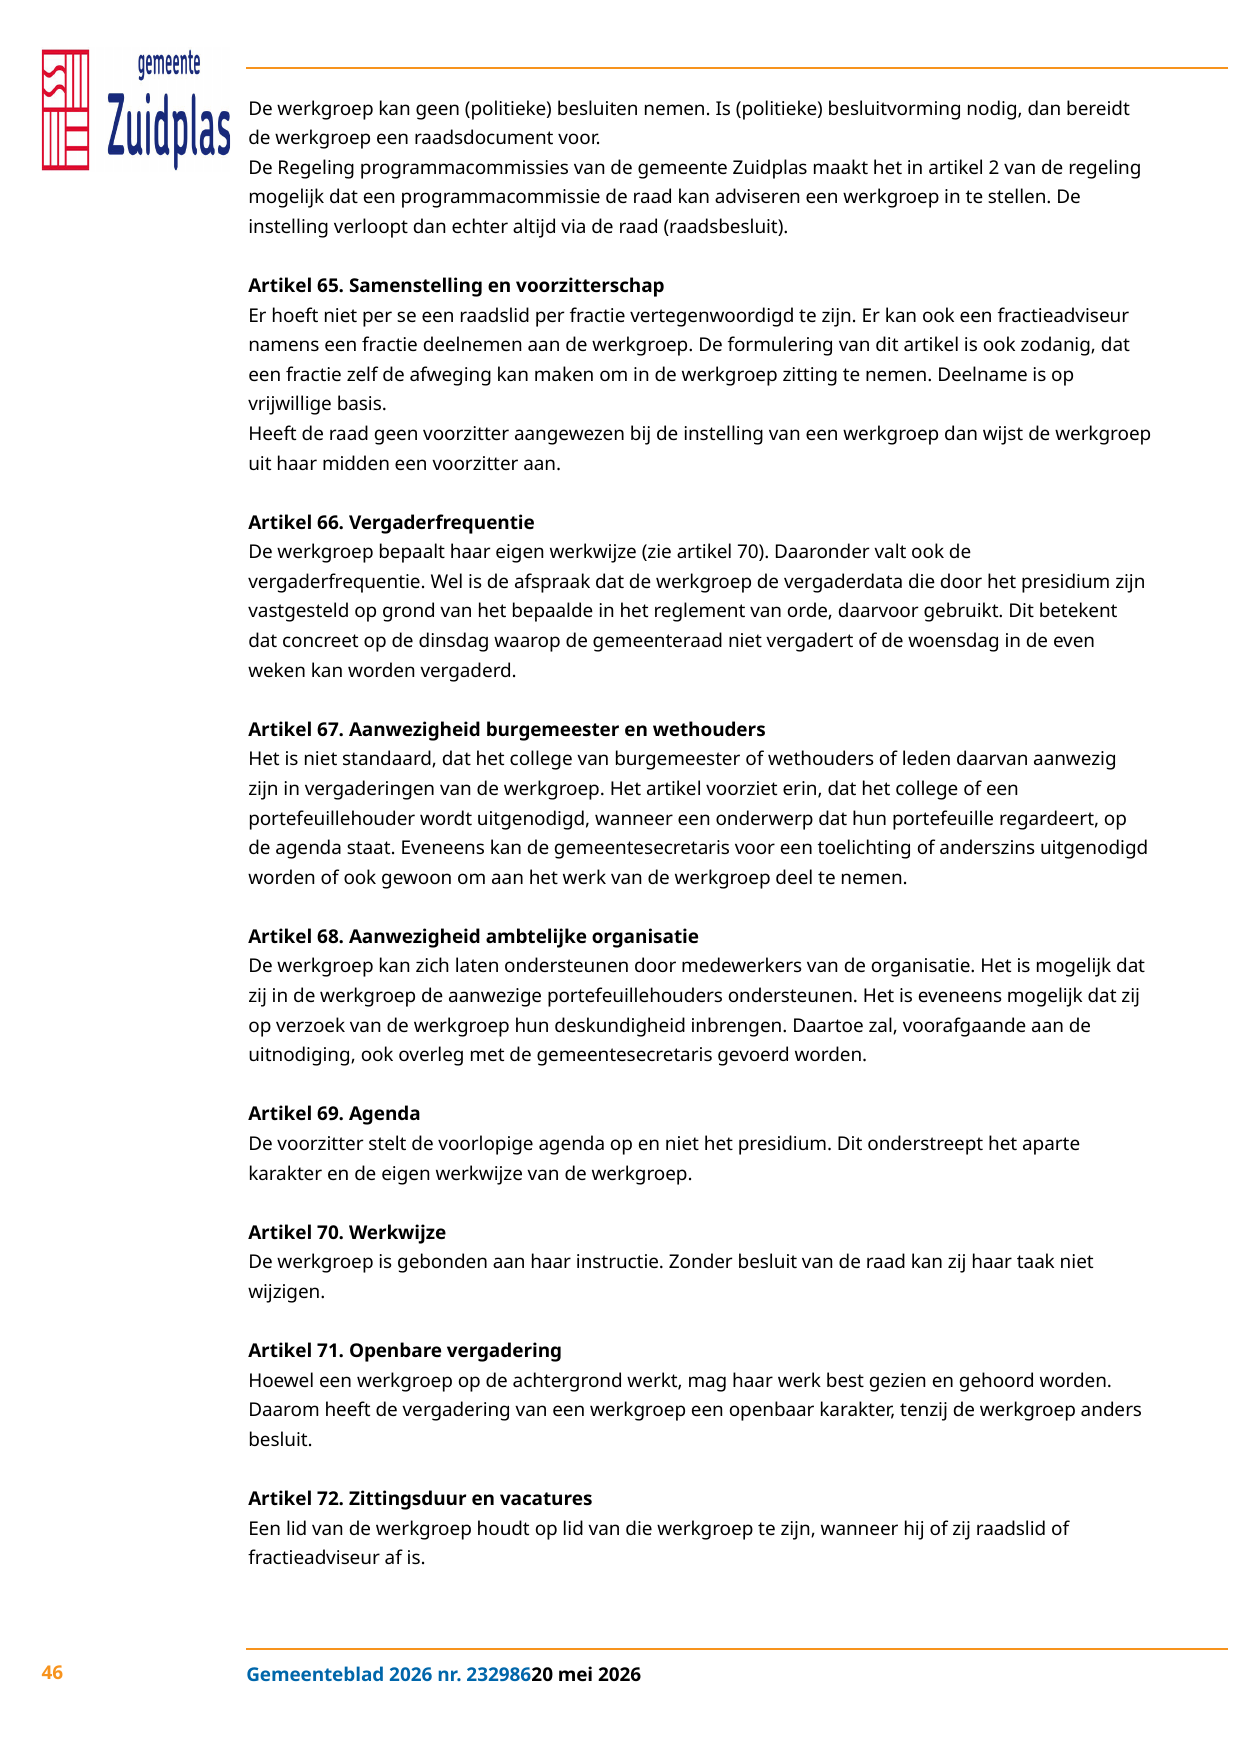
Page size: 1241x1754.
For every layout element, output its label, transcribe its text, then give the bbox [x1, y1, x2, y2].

text De werkgroep bepaalt haar eigen werkwijze (zie artikel 70). Daaronder valt ook de vergaderfrequentie. Wel is de afspraak dat de werkgroep de vergaderdata die door het presidium zijn vastgesteld op grond van het bepaalde in het reglement van orde, daarvoor gebruikt. Dit betekent dat concreet op de dinsdag waarop de gemeenteraad niet vergadert of de woensdag in de even weken kan worden vergaderd. [248, 538, 1152, 683]
text De voorzitter stelt de voorlopige agenda op en niet het presidium. Dit onderstreept het aparte karakter en de eigen werkwijze van de werkgroep. [248, 1130, 1152, 1186]
text De werkgroep kan geen (politieke) besluiten nemen. Is (politieke) besluitvorming nodig, dan bereidt de werkgroep een raadsdocument voor. [248, 95, 1152, 150]
text Artikel 68. Aanwezigheid ambtelijke organisatie [248, 923, 1152, 949]
text Artikel 70. Werkwijze [248, 1219, 1152, 1245]
text Artikel 71. Openbare vergadering [248, 1337, 1152, 1363]
text Artikel 66. Vergaderfrequentie [248, 509, 1152, 535]
text Er hoeft niet per se een raadslid per fractie vertegenwoordigd te zijn. Er kan ook een fractieadviseur namens een fractie deelnemen aan de werkgroep. De formulering van dit artikel is ook zodanig, dat een fractie zelf de afweging kan maken om in de werkgroep zitting te nemen. Deelname is op vrijwillige basis. [248, 302, 1152, 416]
text Heeft de raad geen voorzitter aangewezen bij de instelling van een werkgroep dan wijst de werkgroep uit haar midden een voorzitter aan. [248, 420, 1152, 476]
text De werkgroep is gebonden aan haar instructie. Zonder besluit van de raad kan zij haar taak niet wijzigen. [248, 1248, 1152, 1304]
picture [41, 47, 231, 172]
text Hoewel een werkgroep op de achtergrond werkt, mag haar werk best gezien en gehoord worden. Daarom heeft de vergadering van een werkgroep een openbaar karakter, tenzij de werkgroep anders besluit. [248, 1367, 1152, 1452]
text Artikel 72. Zittingsduur en vacatures [248, 1485, 1152, 1511]
text Het is niet standaard, dat het college van burgemeester of wethouders of leden daarvan aanwezig zijn in vergaderingen van de werkgroep. Het artikel voorziet erin, dat het college of een portefeuillehouder wordt uitgenodigd, wanneer een onderwerp dat hun portefeuille regardeert, op de agenda staat. Eveneens kan de gemeentesecretaris voor een toelichting of anderszins uitgenodigd worden of ook gewoon om aan het werk van de werkgroep deel te nemen. [248, 746, 1152, 890]
text De Regeling programmacommissies van de gemeente Zuidplas maakt het in artikel 2 van de regeling mogelijk dat een programmacommissie de raad kan adviseren een werkgroep in te stellen. De instelling verloopt dan echter altijd via de raad (raadsbesluit). [248, 154, 1152, 239]
text Een lid van de werkgroep houdt op lid van die werkgroep te zijn, wanneer hij of zij raadslid of fractieadviseur af is. [248, 1515, 1152, 1570]
text Artikel 65. Samenstelling en voorzitterschap [248, 272, 1152, 298]
text De werkgroep kan zich laten ondersteunen door medewerkers van de organisatie. Het is mogelijk dat zij in de werkgroep de aanwezige portefeuillehouders ondersteunen. Het is eveneens mogelijk dat zij op verzoek van de werkgroep hun deskundigheid inbrengen. Daartoe zal, voorafgaande aan de uitnodiging, ook overleg met de gemeentesecretaris gevoerd worden. [248, 953, 1152, 1067]
text Artikel 67. Aanwezigheid burgemeester en wethouders [248, 716, 1152, 742]
text Artikel 69. Agenda [248, 1101, 1152, 1126]
